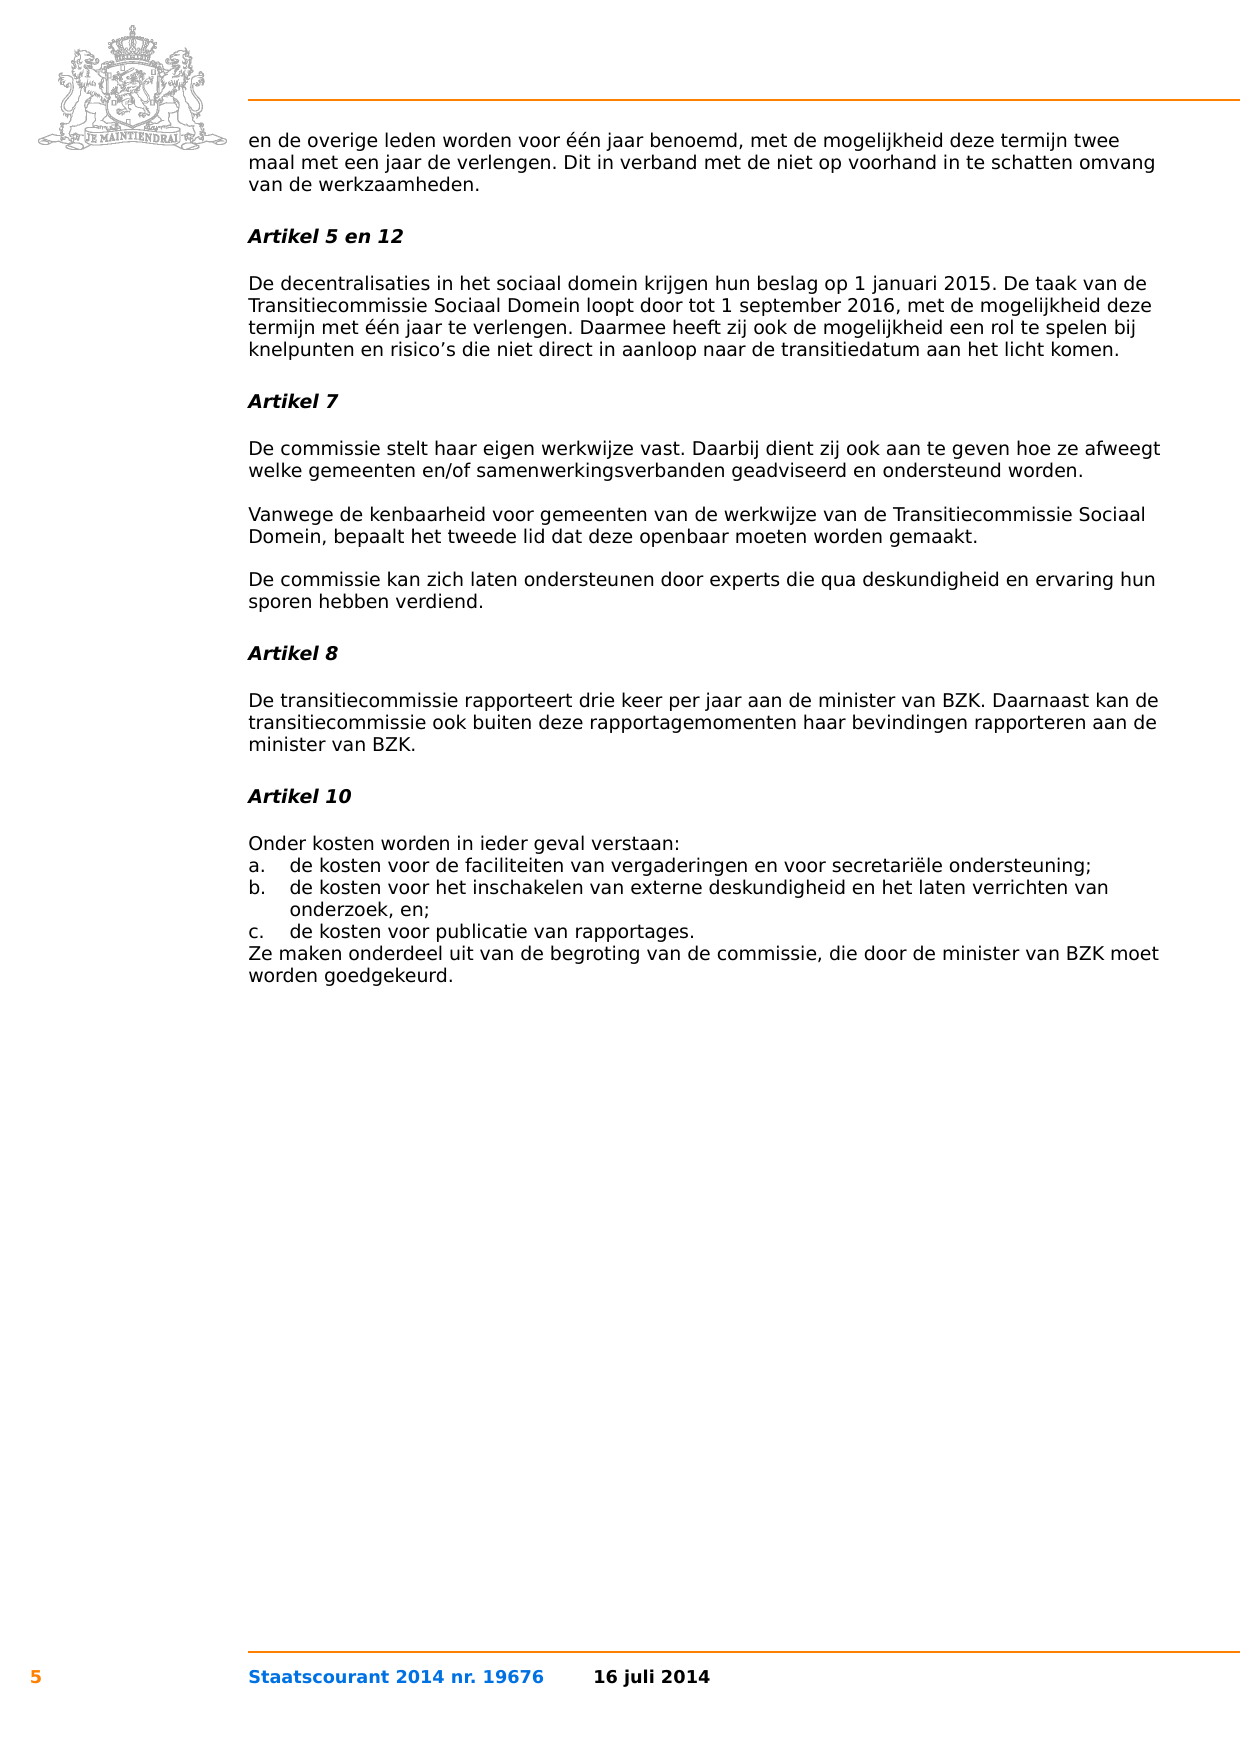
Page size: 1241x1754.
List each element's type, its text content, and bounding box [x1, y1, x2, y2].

text De decentralisaties in het sociaal domein krijgen hun beslag op 1 januari 2015. De taak van de Transitiecommissie Sociaal Domein loopt door tot 1 september 2016, met de mogelijkheid deze termijn met één jaar te verlengen. Daarmee heeft zij ook de mogelijkheid een rol te spelen bij knelpunten en risico’s die niet direct in aanloop naar de transitiedatum aan het licht komen. [248, 273, 1163, 361]
subtitle Artikel 7 [248, 391, 1163, 413]
text a. de kosten voor de faciliteiten van vergaderingen en voor secretariële ondersteuning; [248, 855, 1163, 877]
text De commissie kan zich laten ondersteunen door experts die qua deskundigheid en ervaring hun sporen hebben verdiend. [248, 569, 1163, 613]
text b. de kosten voor het inschakelen van externe deskundigheid en het laten verrichten van onderzoek, en; [248, 877, 1163, 921]
picture [38, 25, 227, 150]
text Ze maken onderdeel uit van de begroting van de commissie, die door de minister van BZK moet worden goedgekeurd. [248, 943, 1163, 987]
subtitle Artikel 5 en 12 [248, 226, 1163, 248]
subtitle Artikel 10 [248, 786, 1163, 808]
text Vanwege de kenbaarheid voor gemeenten van de werkwijze van de Transitiecommissie Sociaal Domein, bepaalt het tweede lid dat deze openbaar moeten worden gemaakt. [248, 503, 1163, 547]
subtitle Artikel 8 [248, 643, 1163, 665]
text De commissie stelt haar eigen werkwijze vast. Daarbij dient zij ook aan te geven hoe ze afweegt welke gemeenten en/of samenwerkingsverbanden geadviseerd en ondersteund worden. [248, 438, 1163, 482]
text c. de kosten voor publicatie van rapportages. [248, 921, 1163, 943]
text en de overige leden worden voor één jaar benoemd, met de mogelijkheid deze termijn twee maal met een jaar de verlengen. Dit in verband met de niet op voorhand in te schatten omvang van de werkzaamheden. [248, 130, 1163, 196]
text De transitiecommissie rapporteert drie keer per jaar aan de minister van BZK. Daarnaast kan de transitiecommissie ook buiten deze rapportagemomenten haar bevindingen rapporteren aan de minister van BZK. [248, 690, 1163, 756]
text Onder kosten worden in ieder geval verstaan: [248, 833, 1163, 855]
